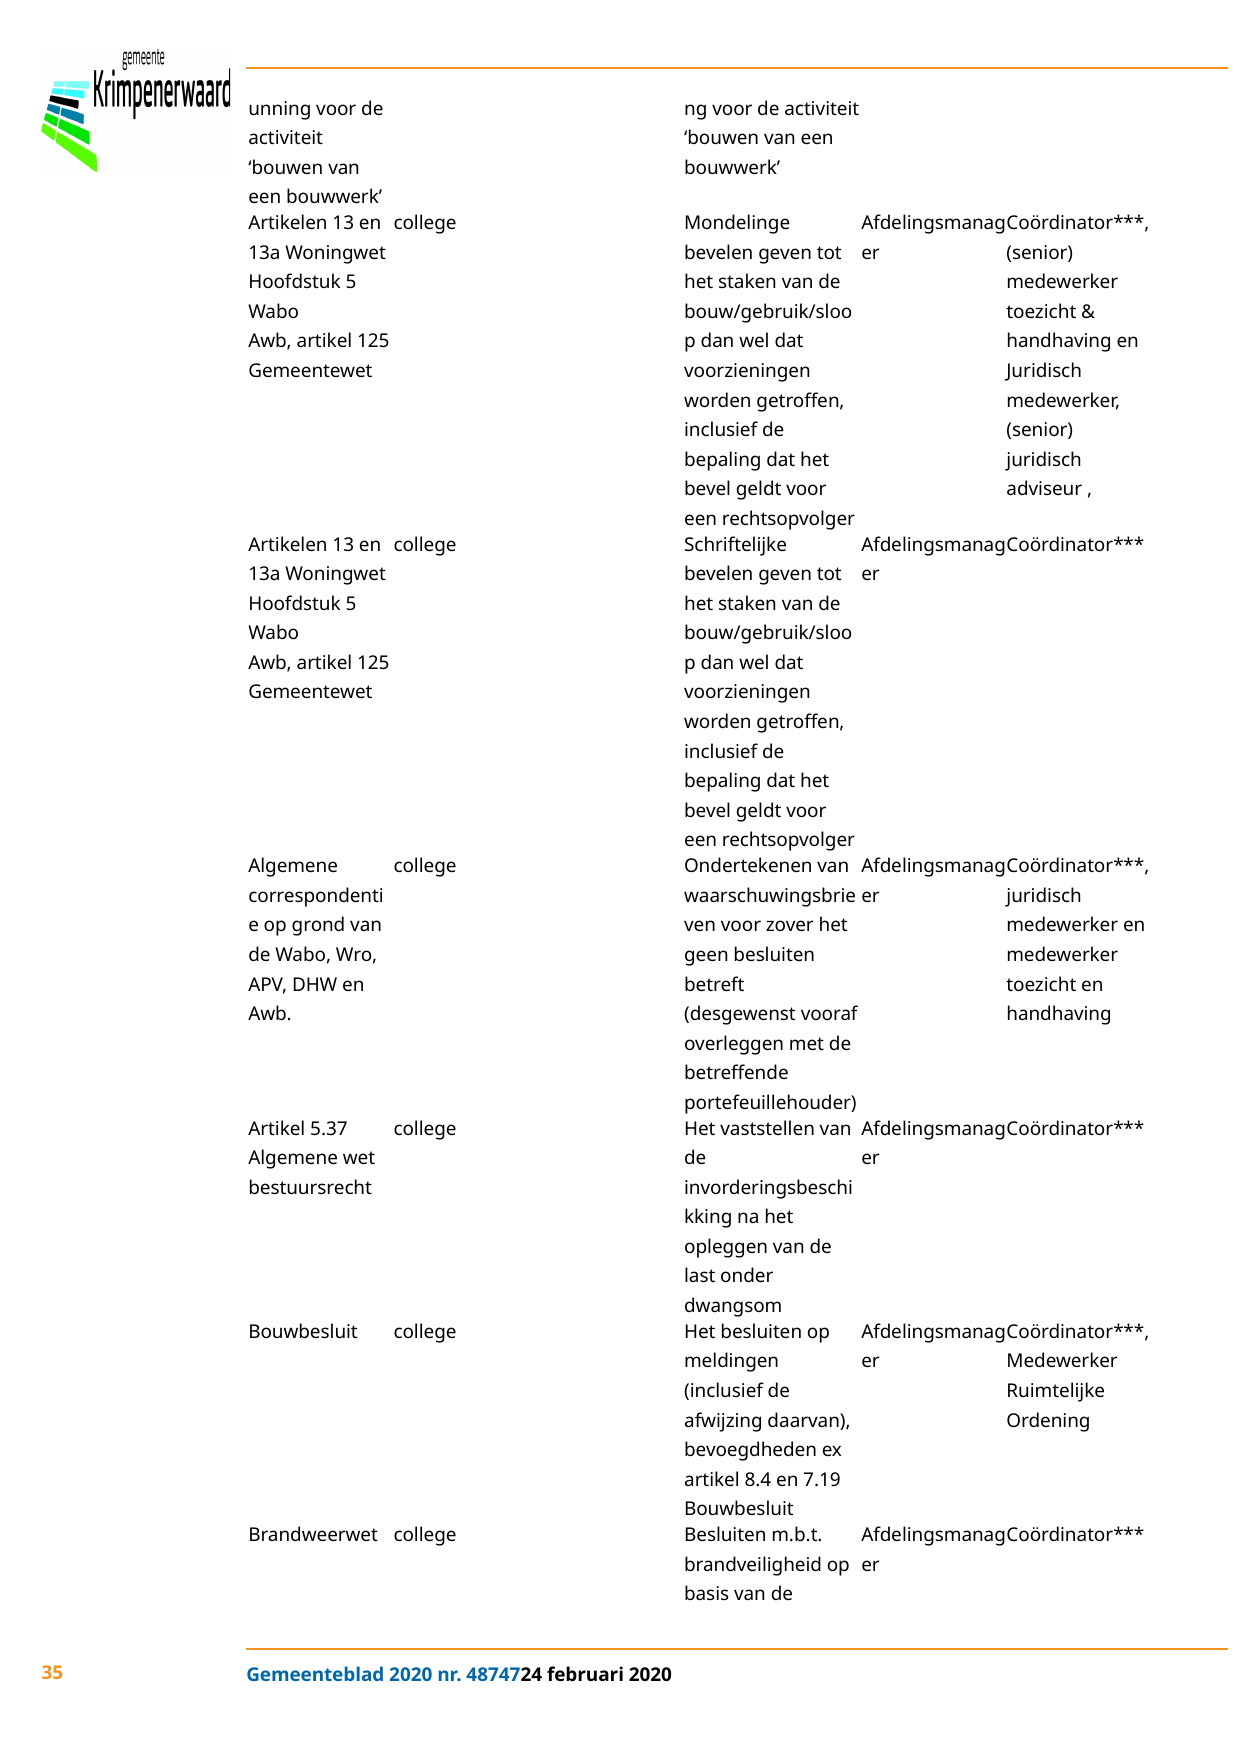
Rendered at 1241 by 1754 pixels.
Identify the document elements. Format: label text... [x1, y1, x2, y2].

table_cell Afdelingsmanager [861, 853, 1006, 1115]
table_cell Coördinator*** [1006, 1521, 1152, 1606]
table_cell Coördinator***, (senior) medewerker toezicht & handhaving en Juridisch medewerker, (senior) juridisch adviseur , [1006, 209, 1152, 531]
table_cell college [393, 531, 684, 852]
table_cell college [393, 209, 684, 531]
table_cell Coördinator***, juridisch medewerker en medewerker toezicht en handhaving [1006, 853, 1152, 1115]
table_cell college [393, 1521, 684, 1606]
table_cell Artikel 5.37 Algemene wet bestuursrecht [248, 1115, 393, 1318]
table_cell [1006, 95, 1152, 209]
table_cell unning voor de activiteit ‘bouwen van een bouwwerk’ [248, 95, 393, 209]
table_cell Bouwbesluit [248, 1318, 393, 1521]
table_cell Schriftelijke bevelen geven tot het staken van de bouw/gebruik/sloop dan wel dat voorzieningen worden getroffen, inclusief de bepaling dat het bevel geldt voor een rechtsopvolger [684, 531, 861, 852]
table_cell Mondelinge bevelen geven tot het staken van de bouw/gebruik/sloop dan wel dat voorzieningen worden getroffen, inclusief de bepaling dat het bevel geldt voor een rechtsopvolger [684, 209, 861, 531]
table_cell Artikelen 13 en 13a Woningwet Hoofdstuk 5 Wabo Awb, artikel 125 Gemeentewet [248, 209, 393, 531]
table_cell Coördinator***, Medewerker Ruimtelijke Ordening [1006, 1318, 1152, 1521]
table_cell college [393, 853, 684, 1115]
table_cell Afdelingsmanager [861, 1521, 1006, 1606]
table_cell Afdelingsmanager [861, 531, 1006, 852]
table_cell Algemene correspondentie op grond van de Wabo, Wro, APV, DHW en Awb. [248, 853, 393, 1115]
table_cell Afdelingsmanager [861, 209, 1006, 531]
table_cell college [393, 1115, 684, 1318]
table_cell ng voor de activiteit ‘bouwen van een bouwwerk’ [684, 95, 861, 209]
picture [41, 47, 231, 172]
table_cell Besluiten m.b.t. brandveiligheid op basis van de [684, 1521, 861, 1606]
table_cell Artikelen 13 en 13a Woningwet Hoofdstuk 5 Wabo Awb, artikel 125 Gemeentewet [248, 531, 393, 852]
table_cell Coördinator*** [1006, 531, 1152, 852]
table_cell [393, 95, 684, 209]
table_cell Afdelingsmanager [861, 1318, 1006, 1521]
table_cell Afdelingsmanager [861, 1115, 1006, 1318]
table_cell Ondertekenen van waarschuwingsbrieven voor zover het geen besluiten betreft (desgewenst vooraf overleggen met de betreffende portefeuillehouder) [684, 853, 861, 1115]
table_cell [861, 95, 1006, 209]
table_cell Het vaststellen van de invorderingsbeschikking na het opleggen van de last onder dwangsom [684, 1115, 861, 1318]
table_cell college [393, 1318, 684, 1521]
table_cell Brandweerwet [248, 1521, 393, 1606]
table_cell Het besluiten op meldingen (inclusief de afwijzing daarvan), bevoegdheden ex artikel 8.4 en 7.19 Bouwbesluit [684, 1318, 861, 1521]
table_cell Coördinator*** [1006, 1115, 1152, 1318]
